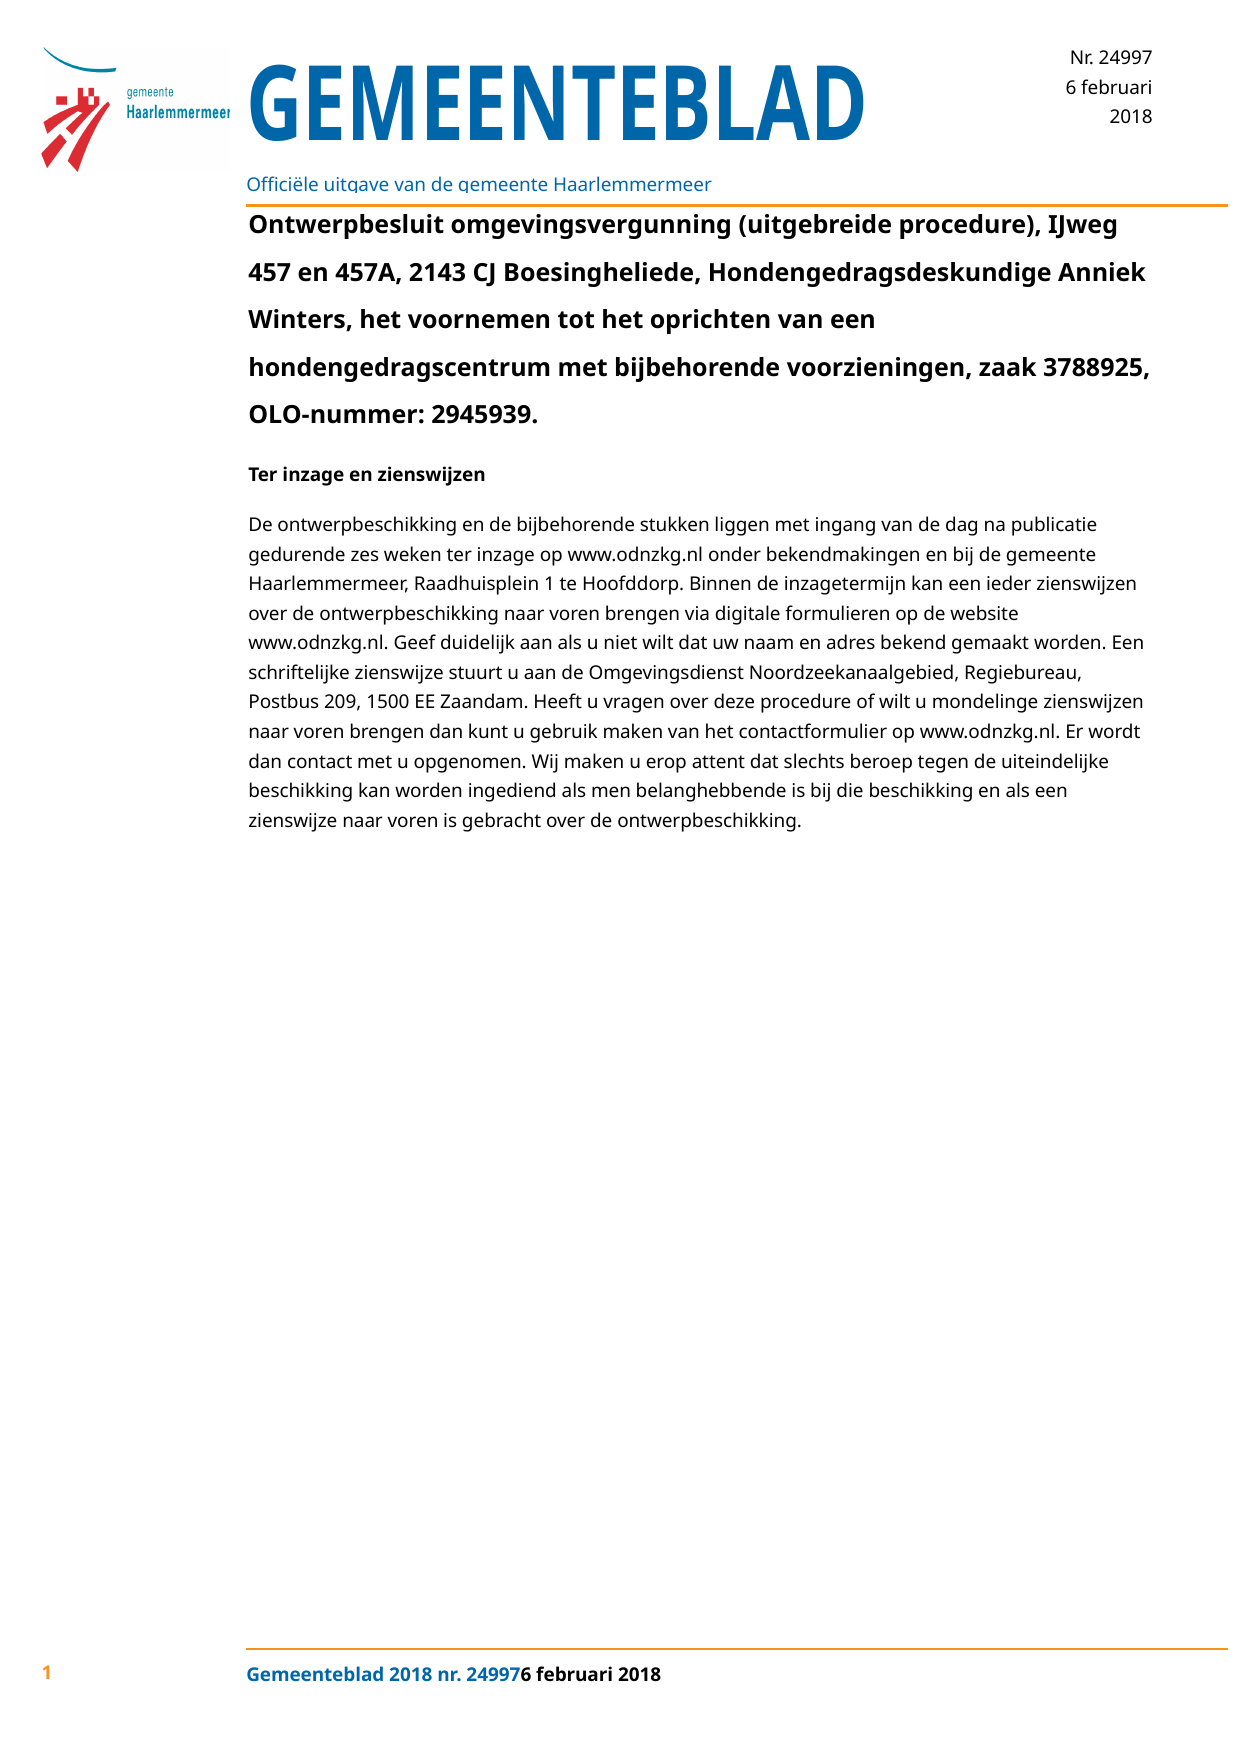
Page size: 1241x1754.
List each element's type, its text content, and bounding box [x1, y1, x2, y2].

text Ter inzage en zienswijzen [248, 461, 1152, 486]
picture [41, 47, 231, 172]
text Ontwerpbesluit omgevingsvergunning (uitgebreide procedure), IJweg 457 en 457A, 2143 CJ Boesingheliede, Hondengedragsdeskundige Anniek Winters, het voornemen tot het oprichten van een hondengedragscentrum met bijbehorende voorzieningen, zaak 3788925, OLO-nummer: 2945939. [248, 207, 1152, 431]
text De ontwerpbeschikking en de bijbehorende stukken liggen met ingang van de dag na publicatie gedurende zes weken ter inzage op www.odnzkg.nl onder bekendmakingen en bij de gemeente Haarlemmermeer, Raadhuisplein 1 te Hoofddorp. Binnen de inzagetermijn kan een ieder zienswijzen over de ontwerpbeschikking naar voren brengen via digitale formulieren op de website www.odnzkg.nl. Geef duidelijk aan als u niet wilt dat uw naam en adres bekend gemaakt worden. Een schriftelijke zienswijze stuurt u aan de Omgevingsdienst Noordzeekanaalgebied, Regiebureau, Postbus 209, 1500 EE Zaandam. Heeft u vragen over deze procedure of wilt u mondelinge zienswijzen naar voren brengen dan kunt u gebruik maken van het contactformulier op www.odnzkg.nl. Er wordt dan contact met u opgenomen. Wij maken u erop attent dat slechts beroep tegen de uiteindelijke beschikking kan worden ingediend als men belanghebbende is bij die beschikking en als een zienswijze naar voren is gebracht over de ontwerpbeschikking. [248, 511, 1152, 833]
